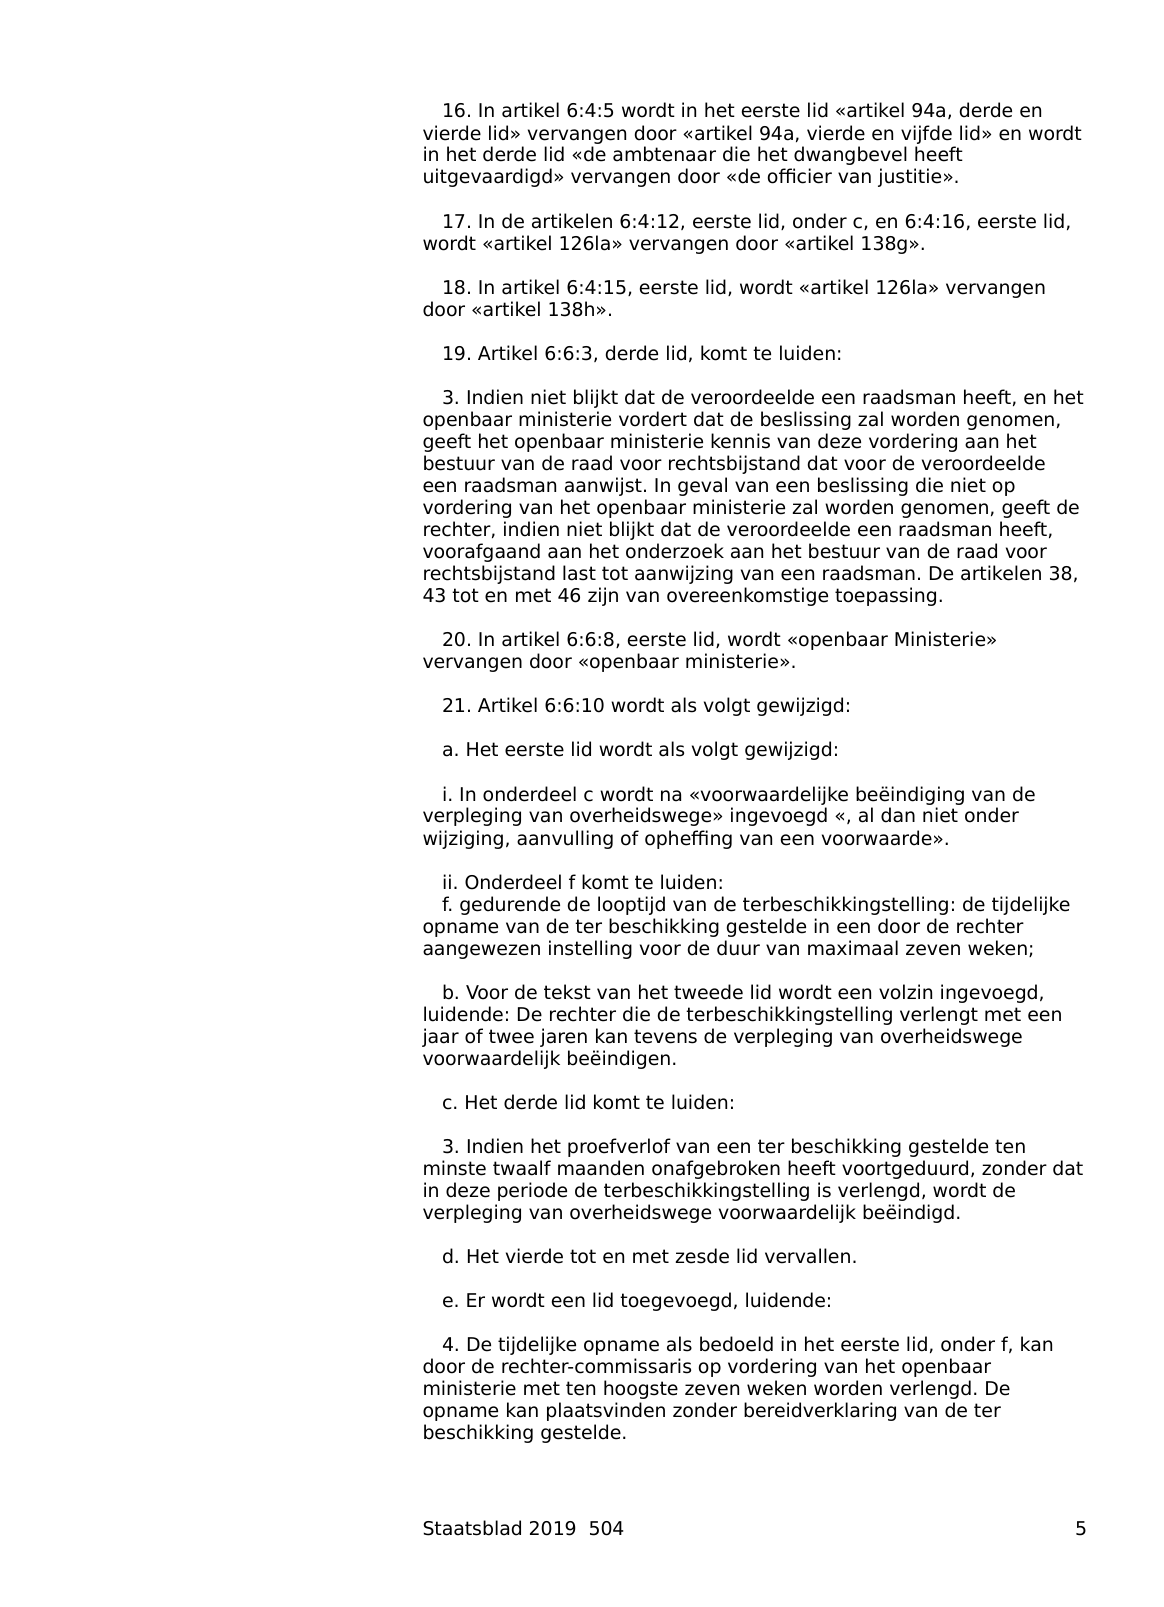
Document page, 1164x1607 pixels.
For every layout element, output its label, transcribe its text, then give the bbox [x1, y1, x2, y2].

text d. Het vierde tot en met zesde lid vervallen. [422, 1246, 1087, 1268]
text b. Voor de tekst van het tweede lid wordt een volzin ingevoegd, luidende: De rechter die de terbeschikkingstelling verlengt met een jaar of twee jaren kan tevens de verpleging van overheidswege voorwaardelijk beëindigen. [422, 982, 1087, 1069]
text 21. Artikel 6:6:10 wordt als volgt gewijzigd: [422, 695, 1087, 717]
text a. Het eerste lid wordt als volgt gewijzigd: [422, 739, 1087, 761]
text 17. In de artikelen 6:4:12, eerste lid, onder c, en 6:4:16, eerste lid, wordt «artikel 126la» vervangen door «artikel 138g». [422, 211, 1087, 254]
text c. Het derde lid komt te luiden: [422, 1092, 1087, 1114]
text e. Er wordt een lid toegevoegd, luidende: [422, 1290, 1087, 1312]
text ii. Onderdeel f komt te luiden: [422, 872, 1087, 893]
text f. gedurende de looptijd van de terbeschikkingstelling: de tijdelijke opname van de ter beschikking gestelde in een door de rechter aangewezen instelling voor de duur van maximaal zeven weken; [422, 893, 1087, 959]
text 4. De tijdelijke opname als bedoeld in het eerste lid, onder f, kan door de rechter-commissaris op vordering van het openbaar ministerie met ten hoogste zeven weken worden verlengd. De opname kan plaatsvinden zonder bereidverklaring van de ter beschikking gestelde. [422, 1334, 1087, 1444]
text 3. Indien niet blijkt dat de veroordeelde een raadsman heeft, en het openbaar ministerie vordert dat de beslissing zal worden genomen, geeft het openbaar ministerie kennis van deze vordering aan het bestuur van de raad voor rechtsbijstand dat voor de veroordeelde een raadsman aanwijst. In geval van een beslissing die niet op vordering van het openbaar ministerie zal worden genomen, geeft de rechter, indien niet blijkt dat de veroordeelde een raadsman heeft, voorafgaand aan het onderzoek aan het bestuur van de raad voor rechtsbijstand last tot aanwijzing van een raadsman. De artikelen 38, 43 tot en met 46 zijn van overeenkomstige toepassing. [422, 387, 1087, 607]
text 16. In artikel 6:4:5 wordt in het eerste lid «artikel 94a, derde en vierde lid» vervangen door «artikel 94a, vierde en vijfde lid» en wordt in het derde lid «de ambtenaar die het dwangbevel heeft uitgevaardigd» vervangen door «de officier van justitie». [422, 100, 1087, 188]
text 19. Artikel 6:6:3, derde lid, komt te luiden: [422, 343, 1087, 365]
text 20. In artikel 6:6:8, eerste lid, wordt «openbaar Ministerie» vervangen door «openbaar ministerie». [422, 629, 1087, 673]
text i. In onderdeel c wordt na «voorwaardelijke beëindiging van de verpleging van overheidswege» ingevoegd «, al dan niet onder wijziging, aanvulling of opheffing van een voorwaarde». [422, 783, 1087, 849]
text 18. In artikel 6:4:15, eerste lid, wordt «artikel 126la» vervangen door «artikel 138h». [422, 277, 1087, 321]
text 3. Indien het proefverlof van een ter beschikking gestelde ten minste twaalf maanden onafgebroken heeft voortgeduurd, zonder dat in deze periode de terbeschikkingstelling is verlengd, wordt de verpleging van overheidswege voorwaardelijk beëindigd. [422, 1136, 1087, 1224]
